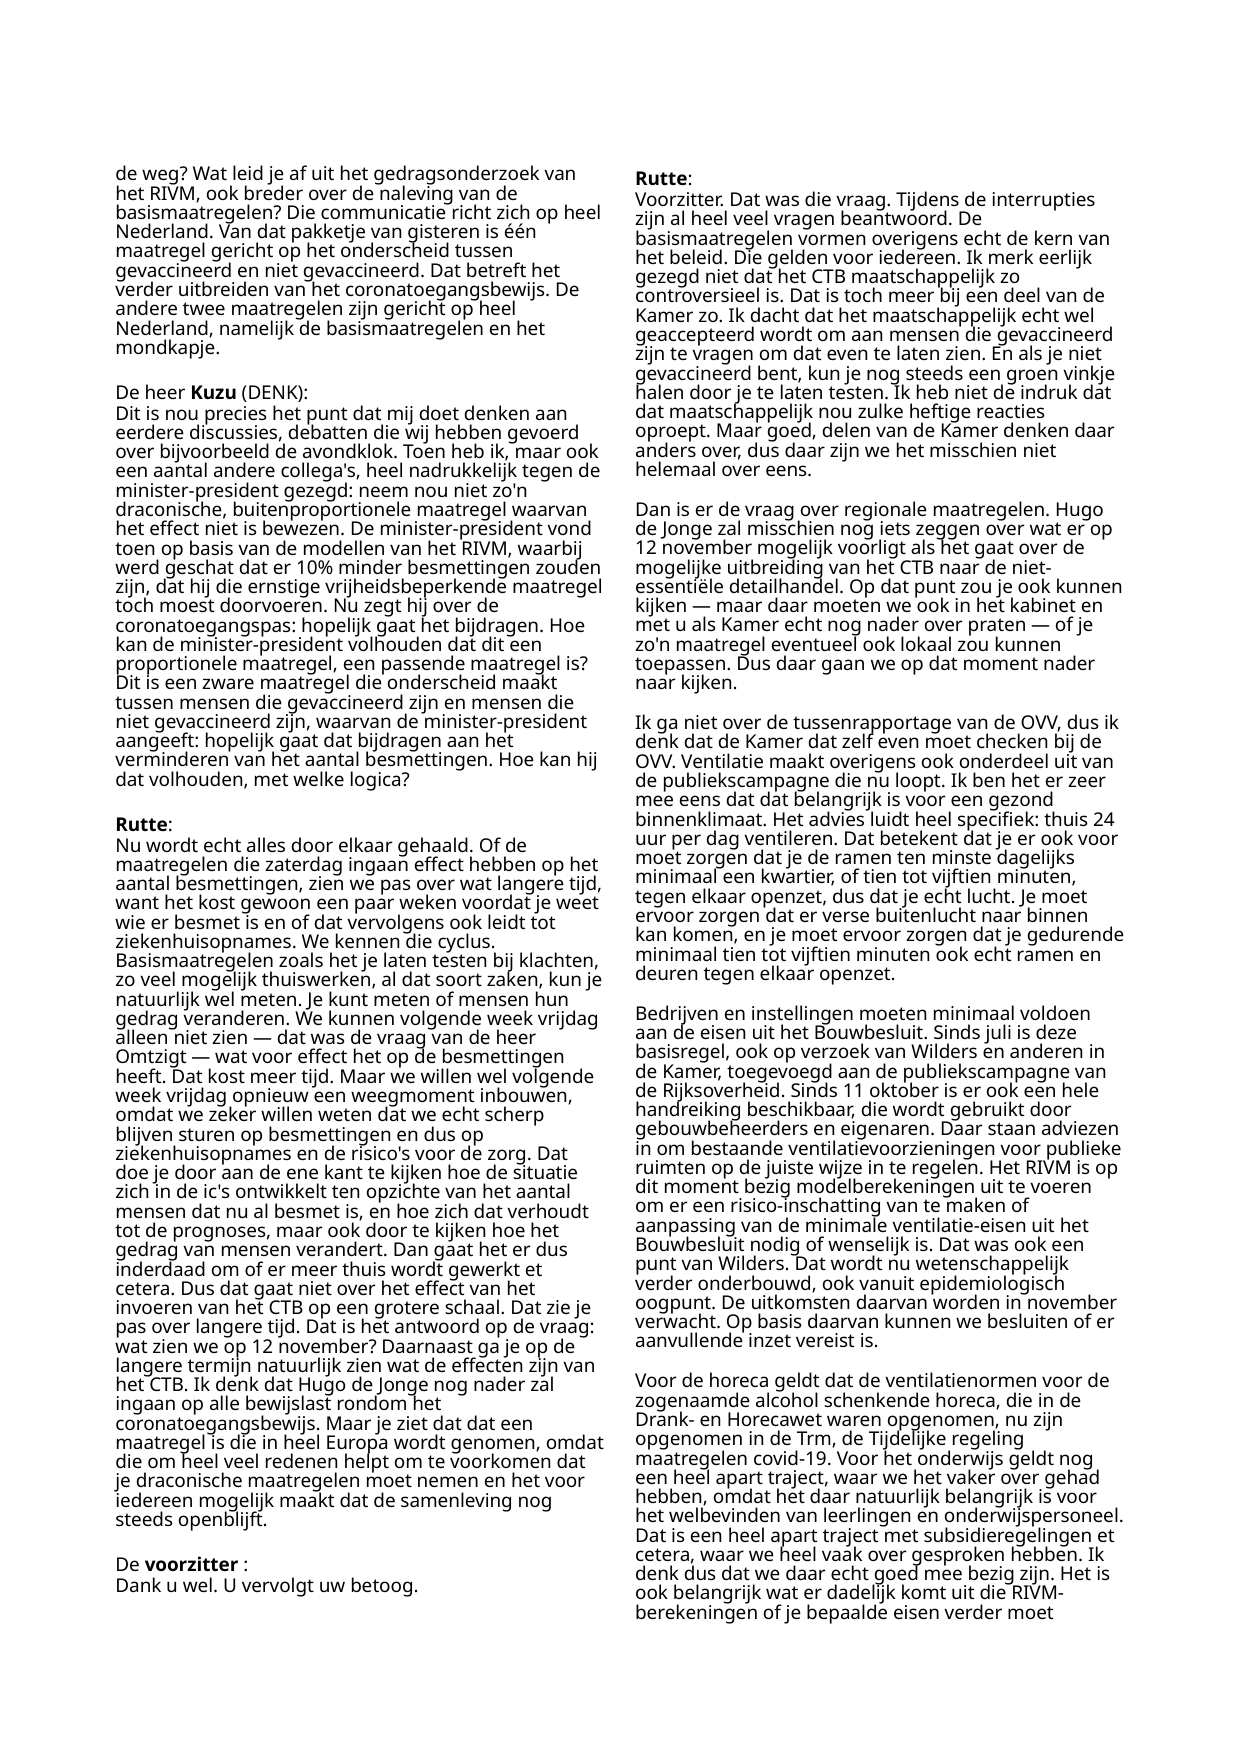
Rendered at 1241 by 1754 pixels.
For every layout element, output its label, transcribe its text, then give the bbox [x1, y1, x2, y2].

text Rutte: [635, 165, 1125, 191]
text Nu wordt echt alles door elkaar gehaald. Of de maatregelen die zaterdag ingaan effect hebben op het aantal besmettingen, zien we pas over wat langere tijd, want het kost gewoon een paar weken voordat je weet wie er besmet is en of dat vervolgens ook leidt tot ziekenhuisopnames. We kennen die cyclus. Basismaatregelen zoals het je laten testen bij klachten, zo veel mogelijk thuiswerken, al dat soort zaken, kun je natuurlijk wel meten. Je kunt meten of mensen hun gedrag veranderen. We kunnen volgende week vrijdag alleen niet zien — dat was de vraag van de heer Omtzigt — wat voor effect het op de besmettingen heeft. Dat kost meer tijd. Maar we willen wel volgende week vrijdag opnieuw een weegmoment inbouwen, omdat we zeker willen weten dat we echt scherp blijven sturen op besmettingen en dus op ziekenhuisopnames en de risico's voor de zorg. Dat doe je door aan de ene kant te kijken hoe de situatie zich in de ic's ontwikkelt ten opzichte van het aantal mensen dat nu al besmet is, en hoe zich dat verhoudt tot de prognoses, maar ook door te kijken hoe het gedrag van mensen verandert. Dan gaat het er dus inderdaad om of er meer thuis wordt gewerkt et cetera. Dus dat gaat niet over het effect van het invoeren van het CTB op een grotere schaal. Dat zie je pas over langere tijd. Dat is het antwoord op de vraag: wat zien we op 12 november? Daarnaast ga je op de langere termijn natuurlijk zien wat de effecten zijn van het CTB. Ik denk dat Hugo de Jonge nog nader zal ingaan op alle bewijslast rondom het coronatoegangsbewijs. Maar je ziet dat dat een maatregel is die in heel Europa wordt genomen, omdat die om heel veel redenen helpt om te voorkomen dat je draconische maatregelen moet nemen en het voor iedereen mogelijk maakt dat de samenleving nog steeds openblijft. [115, 837, 605, 1530]
text Dank u wel. U vervolgt uw betoog. [115, 1577, 605, 1596]
text Rutte: [115, 811, 605, 837]
text De heer Kuzu (DENK): [115, 379, 605, 404]
text Voor de horeca geldt dat de ventilatienormen voor de zogenaamde alcohol schenkende horeca, die in de Drank- en Horecawet waren opgenomen, nu zijn opgenomen in de Trm, de Tijdelijke regeling maatregelen covid-19. Voor het onderwijs geldt nog een heel apart traject, waar we het vaker over gehad hebben, omdat het daar natuurlijk belangrijk is voor het welbevinden van leerlingen en onderwijspersoneel. Dat is een heel apart traject met subsidieregelingen et cetera, waar we heel vaak over gesproken hebben. Ik denk dus dat we daar echt goed mee bezig zijn. Het is ook belangrijk wat er dadelijk komt uit die RIVM-berekeningen of je bepaalde eisen verder moet [635, 1372, 1125, 1623]
text de weg? Wat leid je af uit het gedragsonderzoek van het RIVM, ook breder over de naleving van de basismaatregelen? Die communicatie richt zich op heel Nederland. Van dat pakketje van gisteren is één maatregel gericht op het onderscheid tussen gevaccineerd en niet gevaccineerd. Dat betreft het verder uitbreiden van het coronatoegangsbewijs. De andere twee maatregelen zijn gericht op heel Nederland, namelijk de basismaatregelen en het mondkapje. [115, 165, 605, 358]
text Dan is er de vraag over regionale maatregelen. Hugo de Jonge zal misschien nog iets zeggen over wat er op 12 november mogelijk voorligt als het gaat over de mogelijke uitbreiding van het CTB naar de niet-essentiële detailhandel. Op dat punt zou je ook kunnen kijken — maar daar moeten we ook in het kabinet en met u als Kamer echt nog nader over praten — of je zo'n maatregel eventueel ook lokaal zou kunnen toepassen. Dus daar gaan we op dat moment nader naar kijken. [635, 501, 1125, 693]
text Ik ga niet over de tussenrapportage van de OVV, dus ik denk dat de Kamer dat zelf even moet checken bij de OVV. Ventilatie maakt overigens ook onderdeel uit van de publiekscampagne die nu loopt. Ik ben het er zeer mee eens dat dat belangrijk is voor een gezond binnenklimaat. Het advies luidt heel specifiek: thuis 24 uur per dag ventileren. Dat betekent dat je er ook voor moet zorgen dat je de ramen ten minste dagelijks minimaal een kwartier, of tien tot vijftien minuten, tegen elkaar openzet, dus dat je echt lucht. Je moet ervoor zorgen dat er verse buitenlucht naar binnen kan komen, en je moet ervoor zorgen dat je gedurende minimaal tien tot vijftien minuten ook echt ramen en deuren tegen elkaar openzet. [635, 714, 1125, 984]
text Bedrijven en instellingen moeten minimaal voldoen aan de eisen uit het Bouwbesluit. Sinds juli is deze basisregel, ook op verzoek van Wilders en anderen in de Kamer, toegevoegd aan de publiekscampagne van de Rijksoverheid. Sinds 11 oktober is er ook een hele handreiking beschikbaar, die wordt gebruikt door gebouwbeheerders en eigenaren. Daar staan adviezen in om bestaande ventilatievoorzieningen voor publieke ruimten op de juiste wijze in te regelen. Het RIVM is op dit moment bezig modelberekeningen uit te voeren om er een risico-inschatting van te maken of aanpassing van de minimale ventilatie-eisen uit het Bouwbesluit nodig of wenselijk is. Dat was ook een punt van Wilders. Dat wordt nu wetenschappelijk verder onderbouwd, ook vanuit epidemiologisch oogpunt. De uitkomsten daarvan worden in november verwacht. Op basis daarvan kunnen we besluiten of er aanvullende inzet vereist is. [635, 1005, 1125, 1352]
text Dit is nou precies het punt dat mij doet denken aan eerdere discussies, debatten die wij hebben gevoerd over bijvoorbeeld de avondklok. Toen heb ik, maar ook een aantal andere collega's, heel nadrukkelijk tegen de minister-president gezegd: neem nou niet zo'n draconische, buitenproportionele maatregel waarvan het effect niet is bewezen. De minister-president vond toen op basis van de modellen van het RIVM, waarbij werd geschat dat er 10% minder besmettingen zouden zijn, dat hij die ernstige vrijheidsbeperkende maatregel toch moest doorvoeren. Nu zegt hij over de coronatoegangspas: hopelijk gaat het bijdragen. Hoe kan de minister-president volhouden dat dit een proportionele maatregel, een passende maatregel is? Dit is een zware maatregel die onderscheid maakt tussen mensen die gevaccineerd zijn en mensen die niet gevaccineerd zijn, waarvan de minister-president aangeeft: hopelijk gaat dat bijdragen aan het verminderen van het aantal besmettingen. Hoe kan hij dat volhouden, met welke logica? [115, 404, 605, 790]
text De voorzitter : [115, 1551, 605, 1577]
text Voorzitter. Dat was die vraag. Tijdens de interrupties zijn al heel veel vragen beantwoord. De basismaatregelen vormen overigens echt de kern van het beleid. Die gelden voor iedereen. Ik merk eerlijk gezegd niet dat het CTB maatschappelijk zo controversieel is. Dat is toch meer bij een deel van de Kamer zo. Ik dacht dat het maatschappelijk echt wel geaccepteerd wordt om aan mensen die gevaccineerd zijn te vragen om dat even te laten zien. En als je niet gevaccineerd bent, kun je nog steeds een groen vinkje halen door je te laten testen. Ik heb niet de indruk dat dat maatschappelijk nou zulke heftige reacties oproept. Maar goed, delen van de Kamer denken daar anders over, dus daar zijn we het misschien niet helemaal over eens. [635, 191, 1125, 480]
